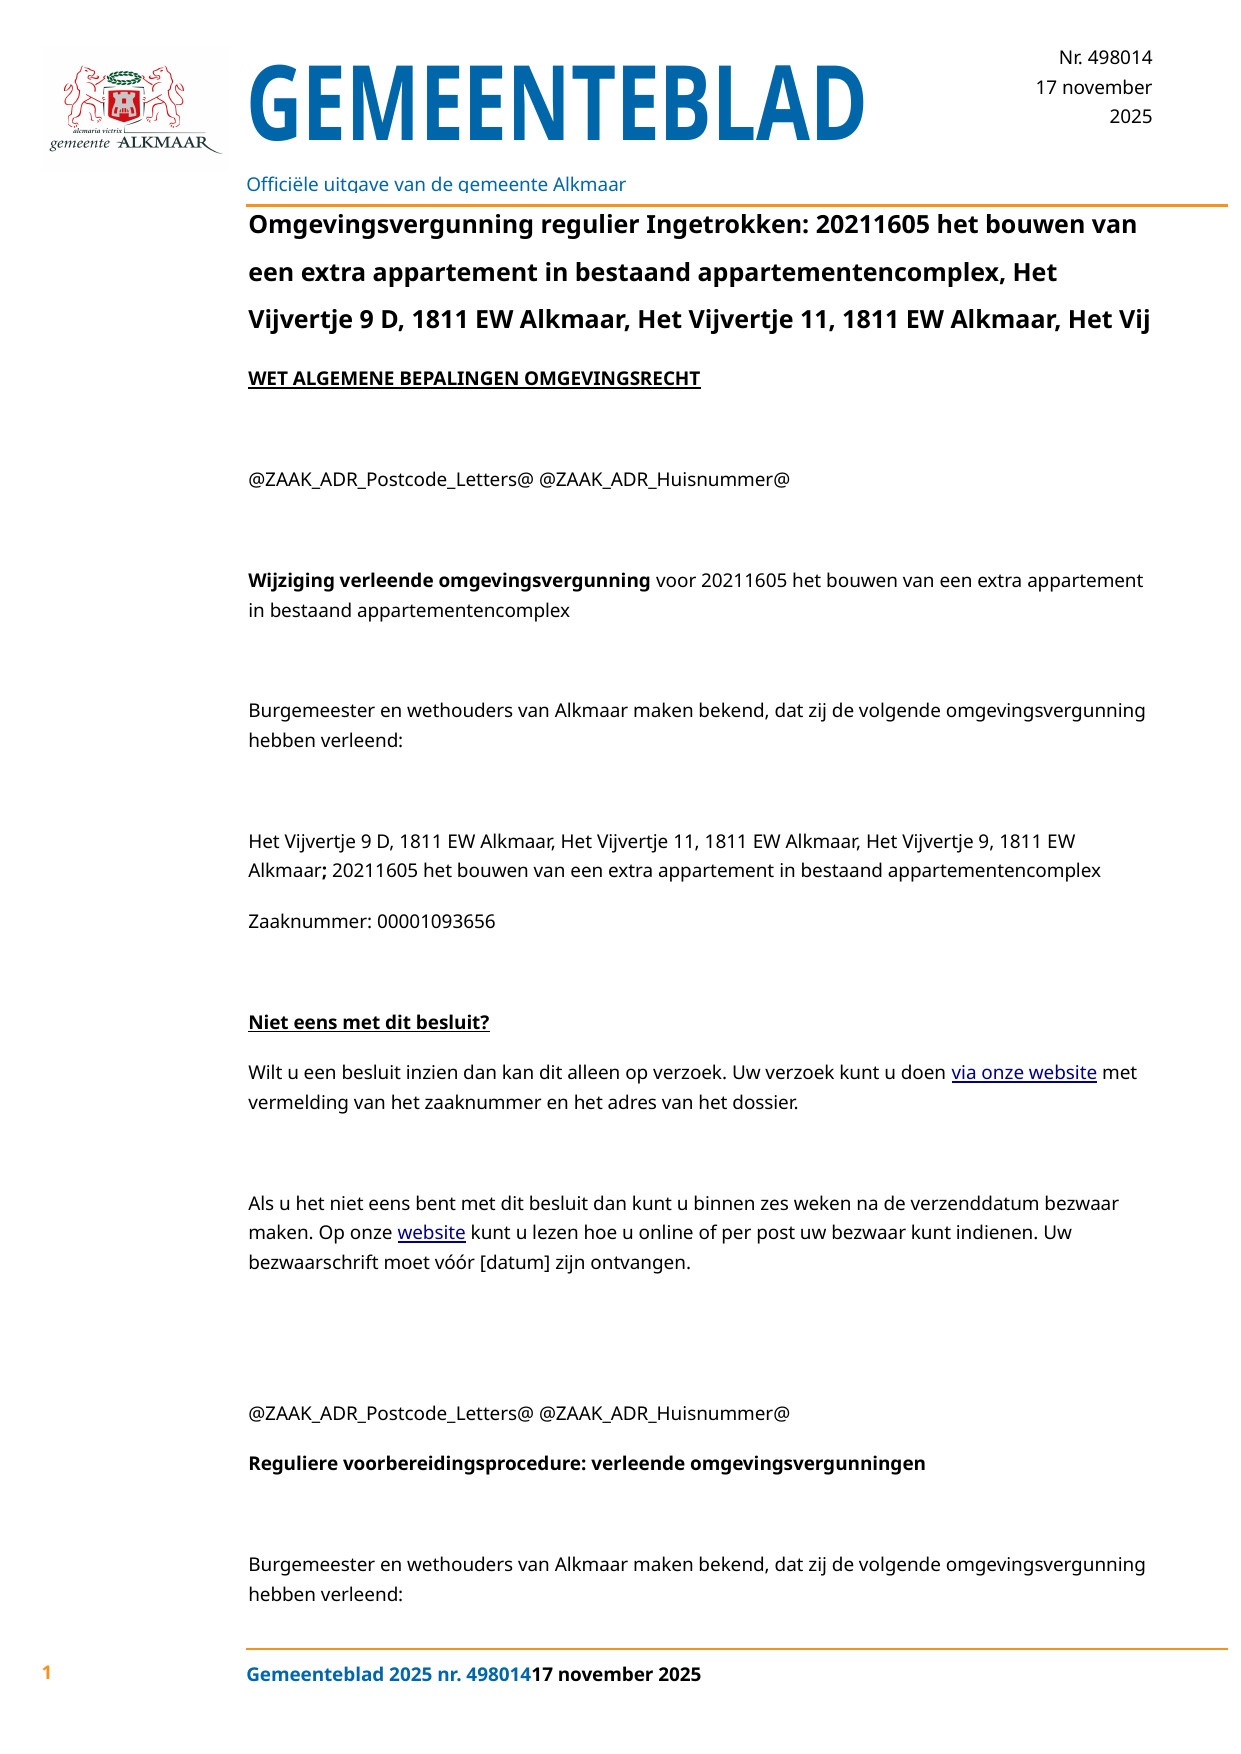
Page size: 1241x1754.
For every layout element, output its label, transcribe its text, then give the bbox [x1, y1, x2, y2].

text Het Vijvertje 9 D, 1811 EW Alkmaar, Het Vijvertje 11, 1811 EW Alkmaar, Het Vijvertje 9, 1811 EW Alkmaar; 20211605 het bouwen van een extra appartement in bestaand appartementencomplex [248, 828, 1152, 883]
text @ZAAK_ADR_Postcode_Letters@ @ZAAK_ADR_Huisnummer@ [248, 466, 1152, 492]
text @ZAAK_ADR_Postcode_Letters@ @ZAAK_ADR_Huisnummer@ [248, 1400, 1152, 1426]
text WET ALGEMENE BEPALINGEN OMGEVINGSRECHT [248, 366, 1152, 391]
text Zaaknummer: 00001093656 [248, 908, 1152, 934]
text Burgemeester en wethouders van Alkmaar maken bekend, dat zij de volgende omgevingsvergunning hebben verleend: [248, 1551, 1152, 1607]
text Als u het niet eens bent met dit besluit dan kunt u binnen zes weken na de verzenddatum bezwaar maken. Op onze website kunt u lezen hoe u online of per post uw bezwaar kunt indienen. Uw bezwaarschrift moet vóór [datum] zijn ontvangen. [248, 1190, 1152, 1274]
text Niet eens met dit besluit? [248, 1009, 1152, 1034]
picture [41, 47, 231, 172]
text Burgemeester en wethouders van Alkmaar maken bekend, dat zij de volgende omgevingsvergunning hebben verleend: [248, 698, 1152, 753]
text Reguliere voorbereidingsprocedure: verleende omgevingsvergunningen [248, 1451, 1152, 1476]
text Wilt u een besluit inzien dan kan dit alleen op verzoek. Uw verzoek kunt u doen via onze website met vermelding van het zaaknummer en het adres van het dossier. [248, 1059, 1152, 1114]
text Omgevingsvergunning regulier Ingetrokken: 20211605 het bouwen van een extra appartement in bestaand appartementencomplex, Het Vijvertje 9 D, 1811 EW Alkmaar, Het Vijvertje 11, 1811 EW Alkmaar, Het Vij [248, 207, 1152, 336]
text Wijziging verleende omgevingsvergunning voor 20211605 het bouwen van een extra appartement in bestaand appartementencomplex [248, 567, 1152, 622]
